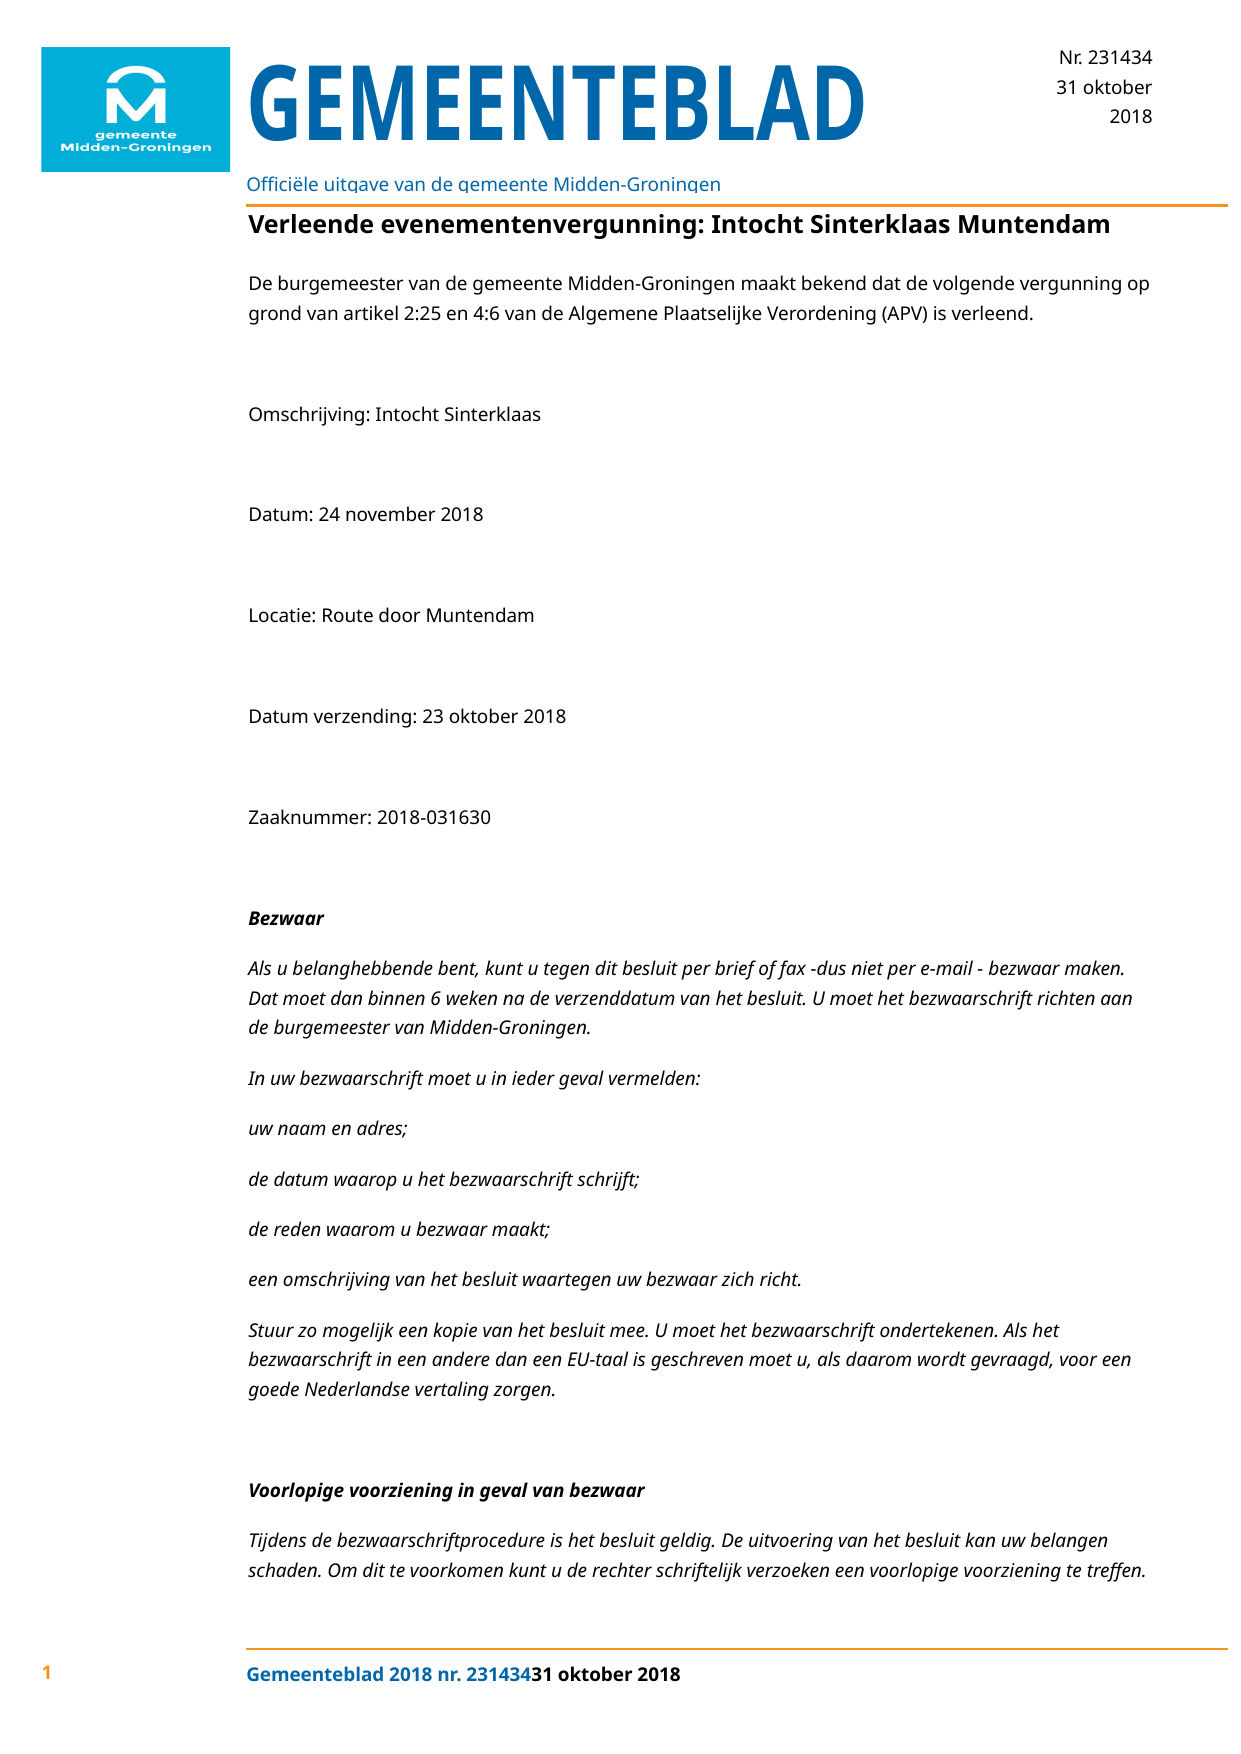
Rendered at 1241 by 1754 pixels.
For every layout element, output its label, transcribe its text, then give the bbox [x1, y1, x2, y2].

picture [107, 89, 165, 122]
text Zaaknummer: 2018-031630 [248, 804, 1152, 830]
text Bezwaar [248, 905, 1152, 931]
picture [184, 146, 190, 153]
text de reden waarom u bezwaar maakt; [248, 1216, 1152, 1242]
picture [108, 66, 164, 82]
text uw naam en adres; [248, 1115, 1152, 1141]
text Als u belanghebbende bent, kunt u tegen dit besluit per brief of fax -dus niet per e-mail - bezwaar maken. Dat moet dan binnen 6 weken na de verzenddatum van het besluit. U moet het bezwaarschrift richten aan de burgemeester van Midden-Groningen. [248, 955, 1152, 1040]
text Voorlopige voorziening in geval van bezwaar [248, 1477, 1152, 1503]
text Locatie: Route door Muntendam [248, 602, 1152, 628]
text de datum waarop u het bezwaarschrift schrijft; [248, 1166, 1152, 1191]
text Verleende evenementenvergunning: Intocht Sinterklaas Muntendam [248, 207, 1152, 241]
text De burgemeester van de gemeente Midden-Groningen maakt bekend dat de volgende vergunning op grond van artikel 2:25 en 4:6 van de Algemene Plaatselijke Verordening (APV) is verleend. [248, 270, 1152, 326]
text Datum verzending: 23 oktober 2018 [248, 703, 1152, 729]
text Tijdens de bezwaarschriftprocedure is het besluit geldig. De uitvoering van het besluit kan uw belangen schaden. Om dit te voorkomen kunt u de rechter schriftelijk verzoeken een voorlopige voorziening te treffen. [248, 1527, 1152, 1583]
text In uw bezwaarschrift moet u in ieder geval vermelden: [248, 1065, 1152, 1091]
text Omschrijving: Intocht Sinterklaas [248, 401, 1152, 426]
text Stuur zo mogelijk een kopie van het besluit mee. U moet het bezwaarschrift ondertekenen. Als het bezwaarschrift in een andere dan een EU-taal is geschreven moet u, als daarom wordt gevraagd, voor een goede Nederlandse vertaling zorgen. [248, 1317, 1152, 1402]
text een omschrijving van het besluit waartegen uw bezwaar zich richt. [248, 1267, 1152, 1292]
text Datum: 24 november 2018 [248, 502, 1152, 527]
